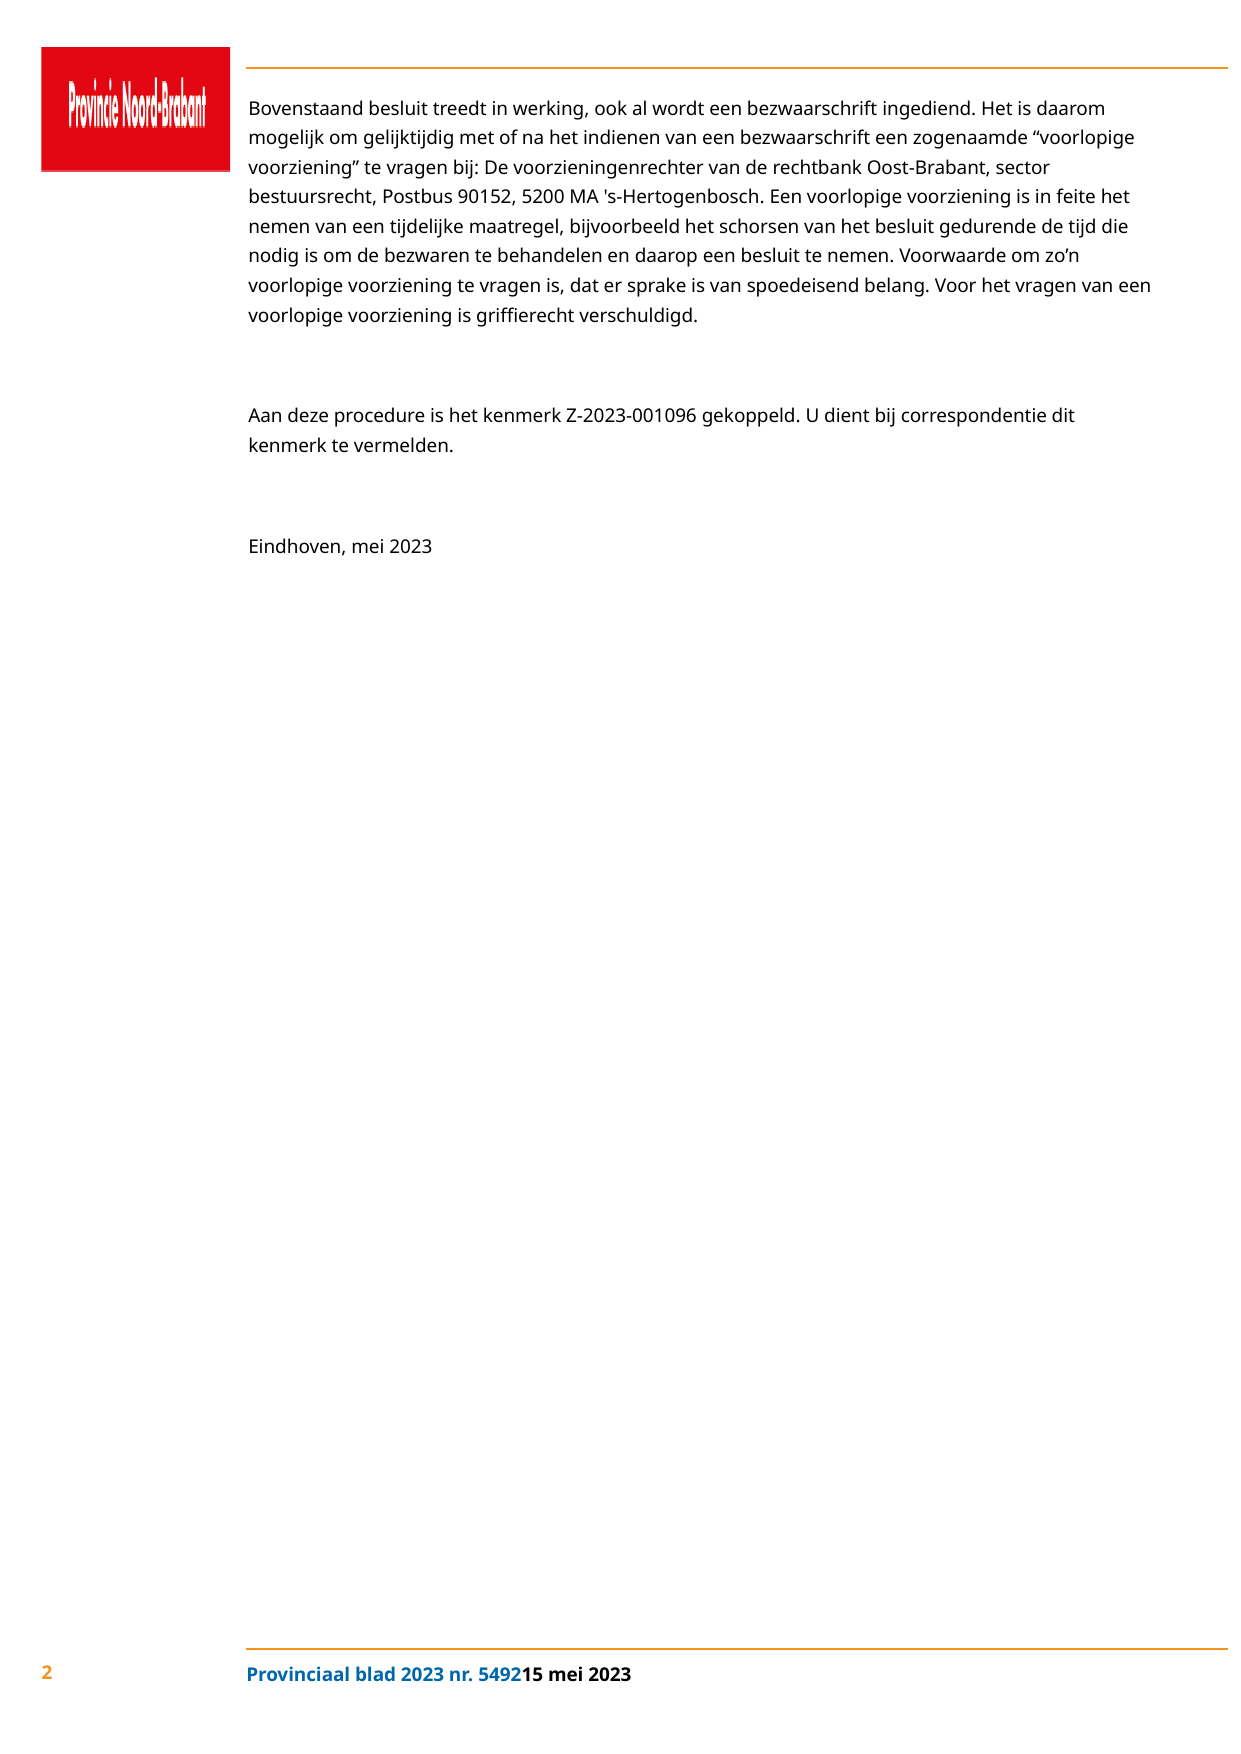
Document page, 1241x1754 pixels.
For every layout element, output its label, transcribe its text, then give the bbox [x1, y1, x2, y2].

picture [41, 47, 231, 172]
text Bovenstaand besluit treedt in werking, ook al wordt een bezwaarschrift ingediend. Het is daarom mogelijk om gelijktijdig met of na het indienen van een bezwaarschrift een zogenaamde “voorlopige voorziening” te vragen bij: De voorzieningenrechter van de rechtbank Oost-Brabant, sector bestuursrecht, Postbus 90152, 5200 MA 's-Hertogenbosch. Een voorlopige voorziening is in feite het nemen van een tijdelijke maatregel, bijvoorbeeld het schorsen van het besluit gedurende de tijd die nodig is om de bezwaren te behandelen en daarop een besluit te nemen. Voorwaarde om zo’n voorlopige voorziening te vragen is, dat er sprake is van spoedeisend belang. Voor het vragen van een voorlopige voorziening is griffierecht verschuldigd. [248, 95, 1152, 328]
text Aan deze procedure is het kenmerk Z-2023-001096 gekoppeld. U dient bij correspondentie dit kenmerk te vermelden. [248, 403, 1152, 458]
text Eindhoven, mei 2023 [248, 533, 1152, 559]
